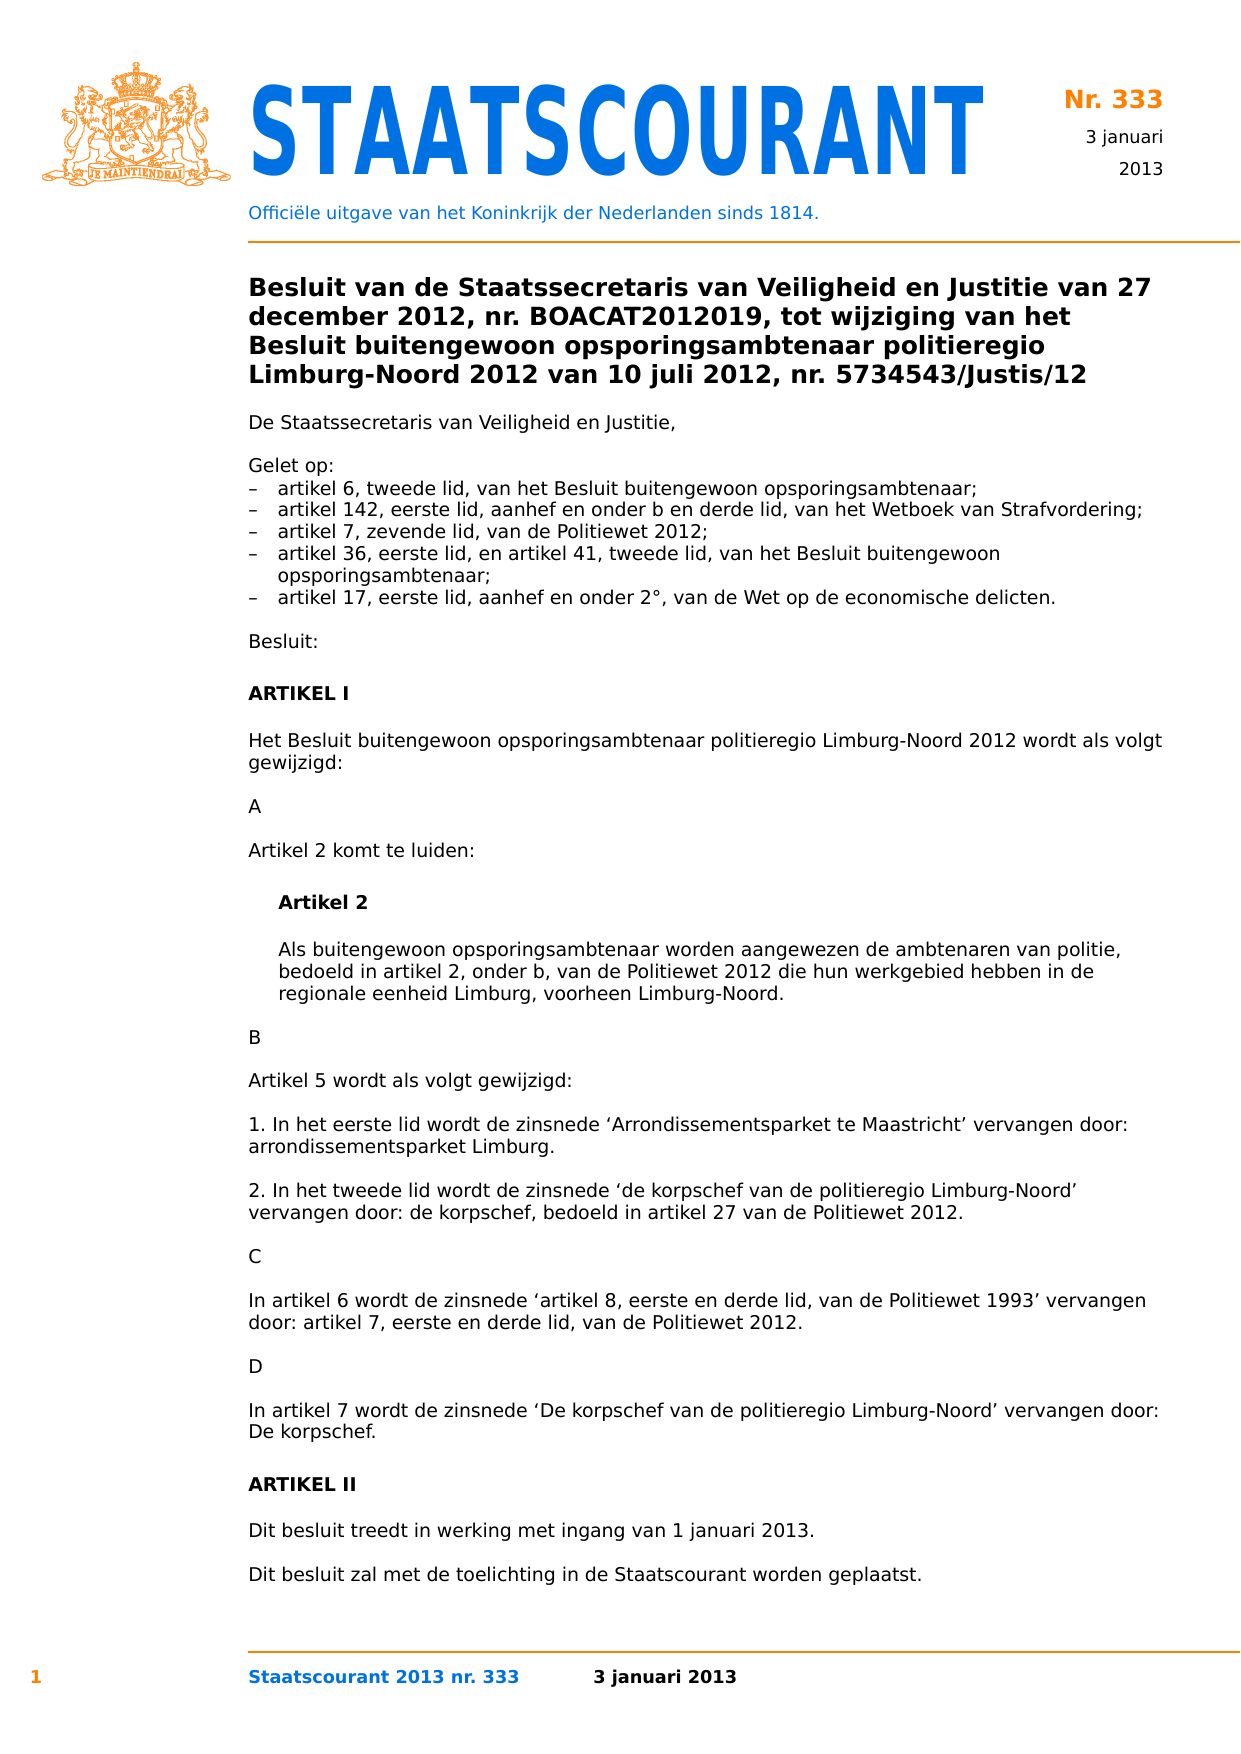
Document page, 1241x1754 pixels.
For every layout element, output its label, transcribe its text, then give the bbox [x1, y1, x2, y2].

table_cell Officiële uitgave van het Koninkrijk der Nederlanden sinds 1814. [248, 203, 1240, 241]
text In artikel 7 wordt de zinsnede ‘De korpschef van de politieregio Limburg-Noord’ vervangen door: De korpschef. [248, 1399, 1163, 1443]
text C [248, 1246, 1163, 1268]
table_cell 2013 [998, 153, 1240, 203]
table_header Nr. 333 [998, 62, 1240, 121]
text A [248, 796, 1163, 818]
table_cell 3 januari [998, 121, 1240, 153]
subtitle Besluit van de Staatssecretaris van Veiligheid en Justitie van 27 december 2012, nr. BOACAT2012019, tot wijziging van het Besluit buitengewoon opsporingsambtenaar politieregio Limburg-Noord 2012 van 10 juli 2012, nr. 5734543/Justis/12 [248, 273, 1163, 390]
text Artikel 2 komt te luiden: [248, 840, 1163, 862]
text Artikel 5 wordt als volgt gewijzigd: [248, 1070, 1163, 1092]
subtitle Artikel 2 [278, 892, 1163, 914]
text In artikel 6 wordt de zinsnede ‘artikel 8, eerste en derde lid, van de Politiewet 1993’ vervangen door: artikel 7, eerste en derde lid, van de Politiewet 2012. [248, 1290, 1163, 1334]
text Dit besluit zal met de toelichting in de Staatscourant worden geplaatst. [248, 1564, 1163, 1586]
text B [248, 1027, 1163, 1048]
text – artikel 17, eerste lid, aanhef en onder 2°, van de Wet op de economische delicten. [248, 587, 1163, 609]
text Het Besluit buitengewoon opsporingsambtenaar politieregio Limburg-Noord 2012 wordt als volgt gewijzigd: [248, 730, 1163, 774]
subtitle ARTIKEL II [248, 1473, 1163, 1495]
subtitle ARTIKEL I [248, 683, 1163, 705]
text Gelet op: [248, 455, 1163, 477]
table_header STAATSCOURANT [248, 62, 998, 203]
text D [248, 1356, 1163, 1378]
text Als buitengewoon opsporingsambtenaar worden aangewezen de ambtenaren van politie, bedoeld in artikel 2, onder b, van de Politiewet 2012 die hun werkgebied hebben in de regionale eenheid Limburg, voorheen Limburg-Noord. [278, 939, 1163, 1005]
text – artikel 7, zevende lid, van de Politiewet 2012; [248, 521, 1163, 543]
text – artikel 36, eerste lid, en artikel 41, tweede lid, van het Besluit buitengewoon opsporingsambtenaar; [248, 543, 1163, 587]
text De Staatssecretaris van Veiligheid en Justitie, [248, 412, 1163, 433]
text Dit besluit treedt in werking met ingang van 1 januari 2013. [248, 1520, 1163, 1542]
picture [41, 62, 231, 186]
table_header [25, 62, 248, 241]
text Besluit: [248, 631, 1163, 653]
text 1. In het eerste lid wordt de zinsnede ‘Arrondissementsparket te Maastricht’ vervangen door: arrondissementsparket Limburg. [248, 1114, 1163, 1158]
text – artikel 142, eerste lid, aanhef en onder b en derde lid, van het Wetboek van Strafvordering; [248, 499, 1163, 521]
text – artikel 6, tweede lid, van het Besluit buitengewoon opsporingsambtenaar; [248, 477, 1163, 499]
text 2. In het tweede lid wordt de zinsnede ‘de korpschef van de politieregio Limburg-Noord’ vervangen door: de korpschef, bedoeld in artikel 27 van de Politiewet 2012. [248, 1180, 1163, 1224]
